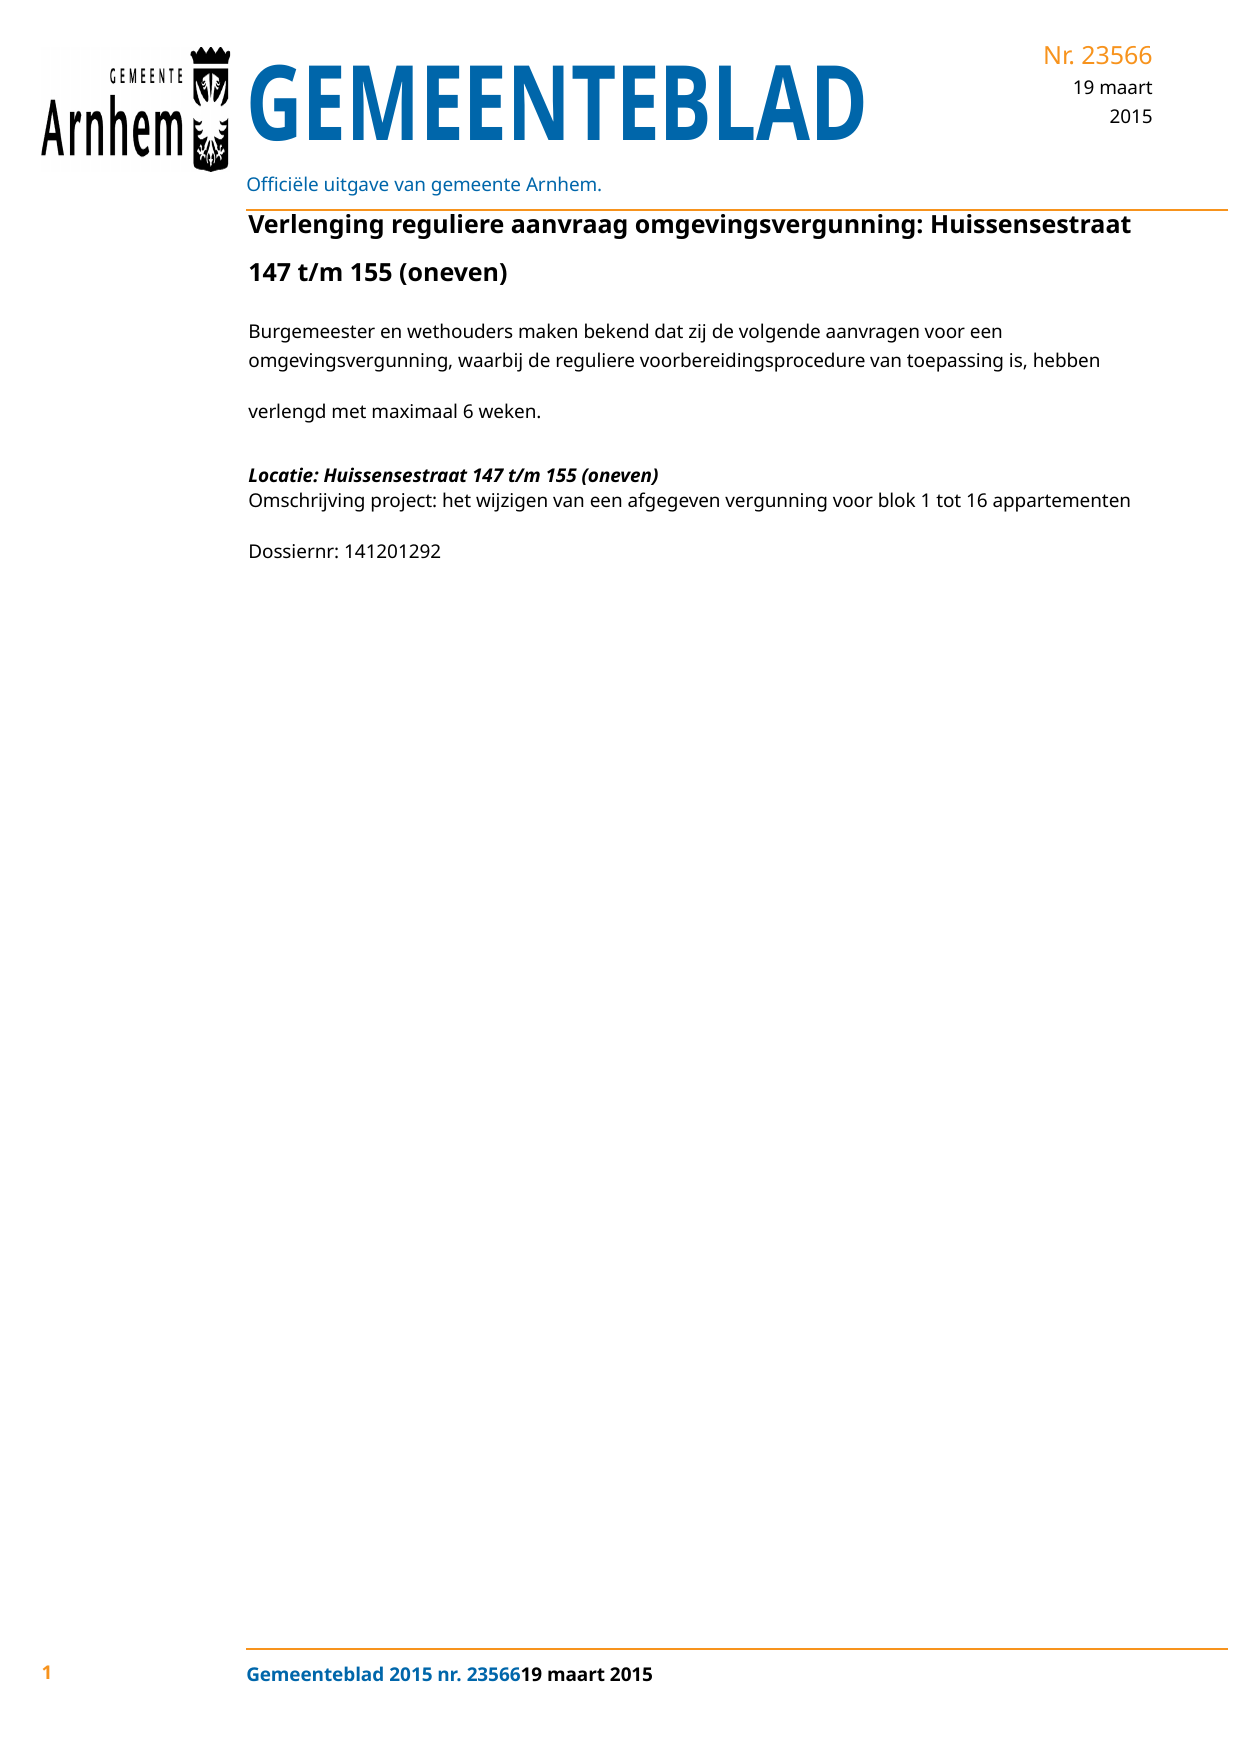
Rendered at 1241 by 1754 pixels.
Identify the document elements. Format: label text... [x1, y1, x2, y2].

text verlengd met maximaal 6 weken. [248, 398, 1152, 424]
text Verlenging reguliere aanvraag omgevingsvergunning: Huissensestraat 147 t/m 155 (oneven) [248, 211, 1152, 288]
text Dossiernr: 141201292 [248, 538, 1152, 564]
picture [41, 47, 231, 172]
text Burgemeester en wethouders maken bekend dat zij de volgende aanvragen voor een omgevingsvergunning, waarbij de reguliere voorbereidingsprocedure van toepassing is, hebben [248, 318, 1152, 373]
text Omschrijving project: het wijzigen van een afgegeven vergunning voor blok 1 tot 16 appartementen [248, 488, 1152, 513]
text Locatie: Huissensestraat 147 t/m 155 (oneven) [248, 462, 1152, 488]
